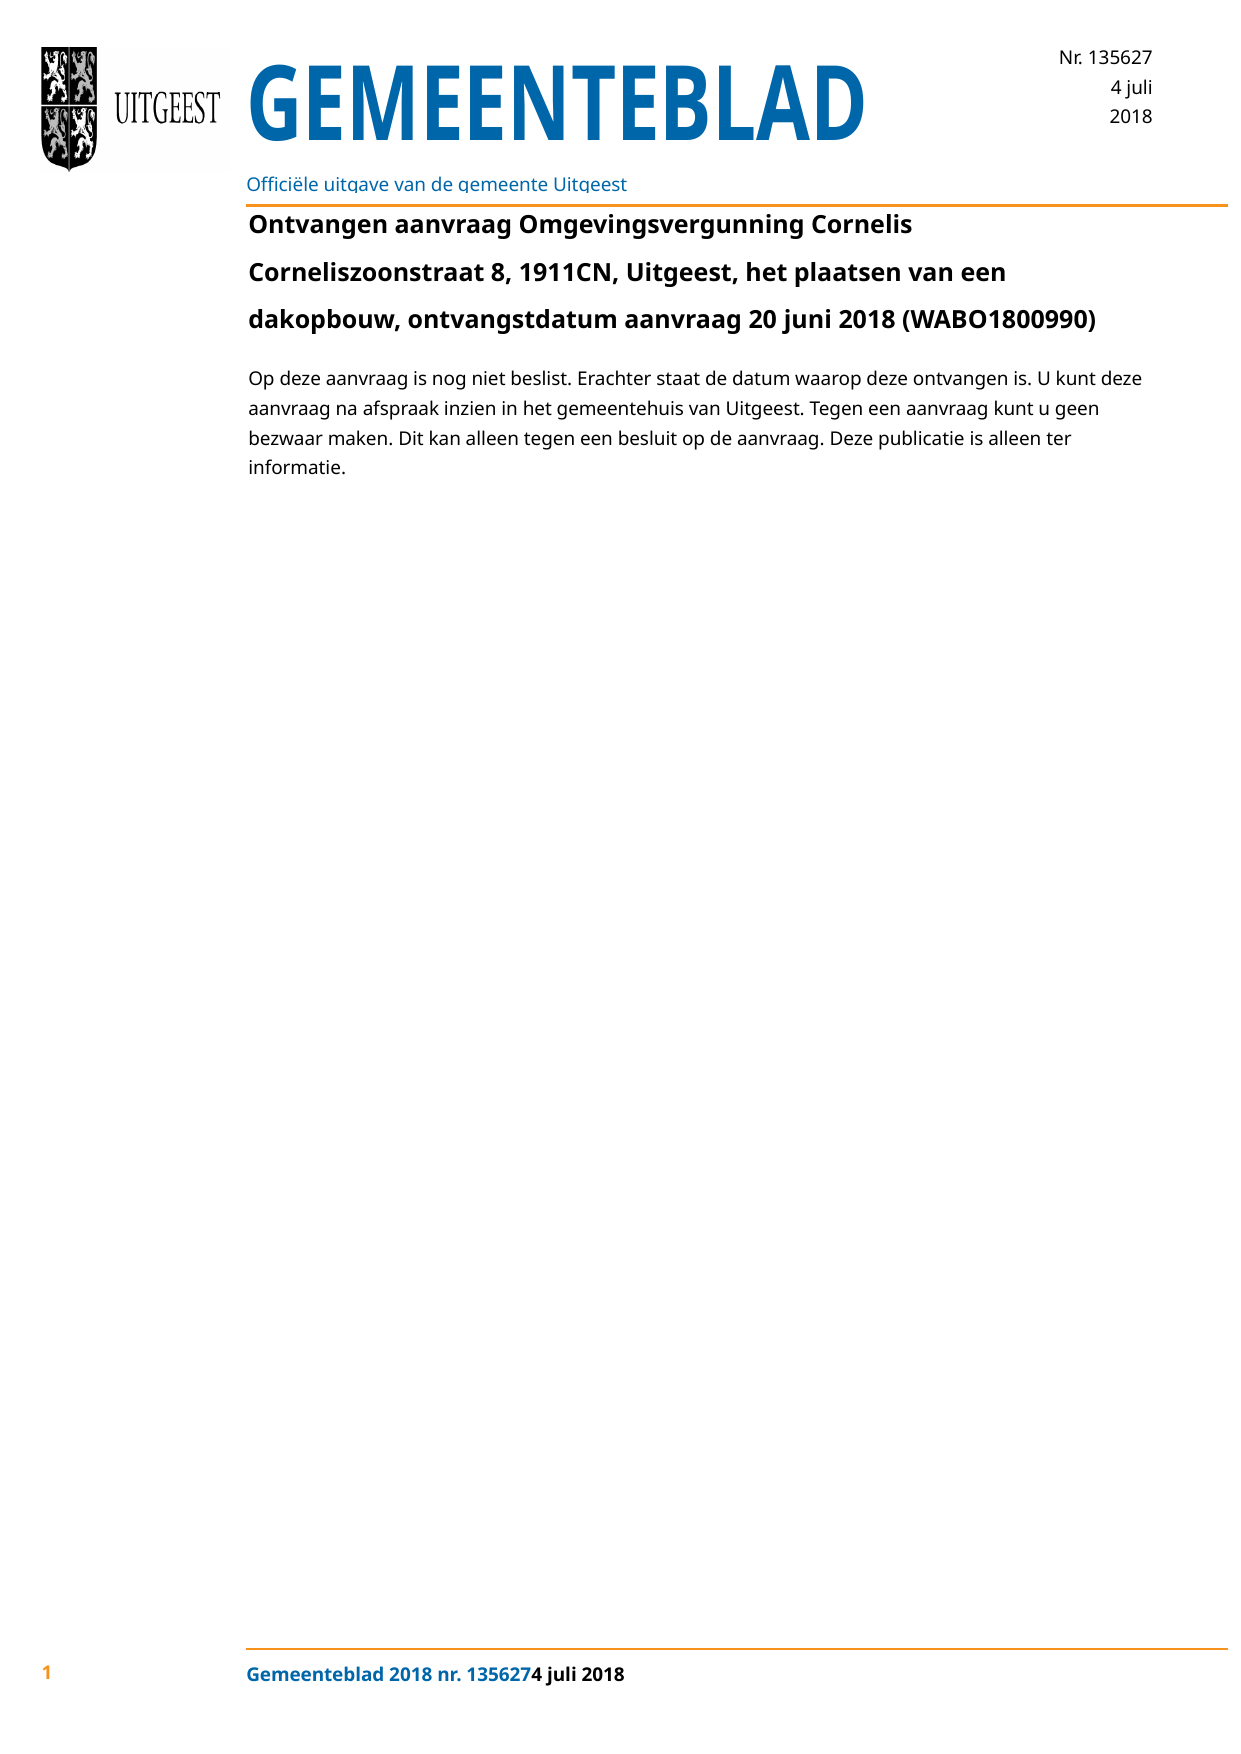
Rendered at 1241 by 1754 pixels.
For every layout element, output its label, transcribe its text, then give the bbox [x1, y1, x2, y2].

text Ontvangen aanvraag Omgevingsvergunning Cornelis Corneliszoonstraat 8, 1911CN, Uitgeest, het plaatsen van een dakopbouw, ontvangstdatum aanvraag 20 juni 2018 (WABO1800990) [248, 207, 1152, 336]
picture [41, 47, 231, 172]
text Op deze aanvraag is nog niet beslist. Erachter staat de datum waarop deze ontvangen is. U kunt deze aanvraag na afspraak inzien in het gemeentehuis van Uitgeest. Tegen een aanvraag kunt u geen bezwaar maken. Dit kan alleen tegen een besluit op de aanvraag. Deze publicatie is alleen ter informatie. [248, 366, 1152, 480]
